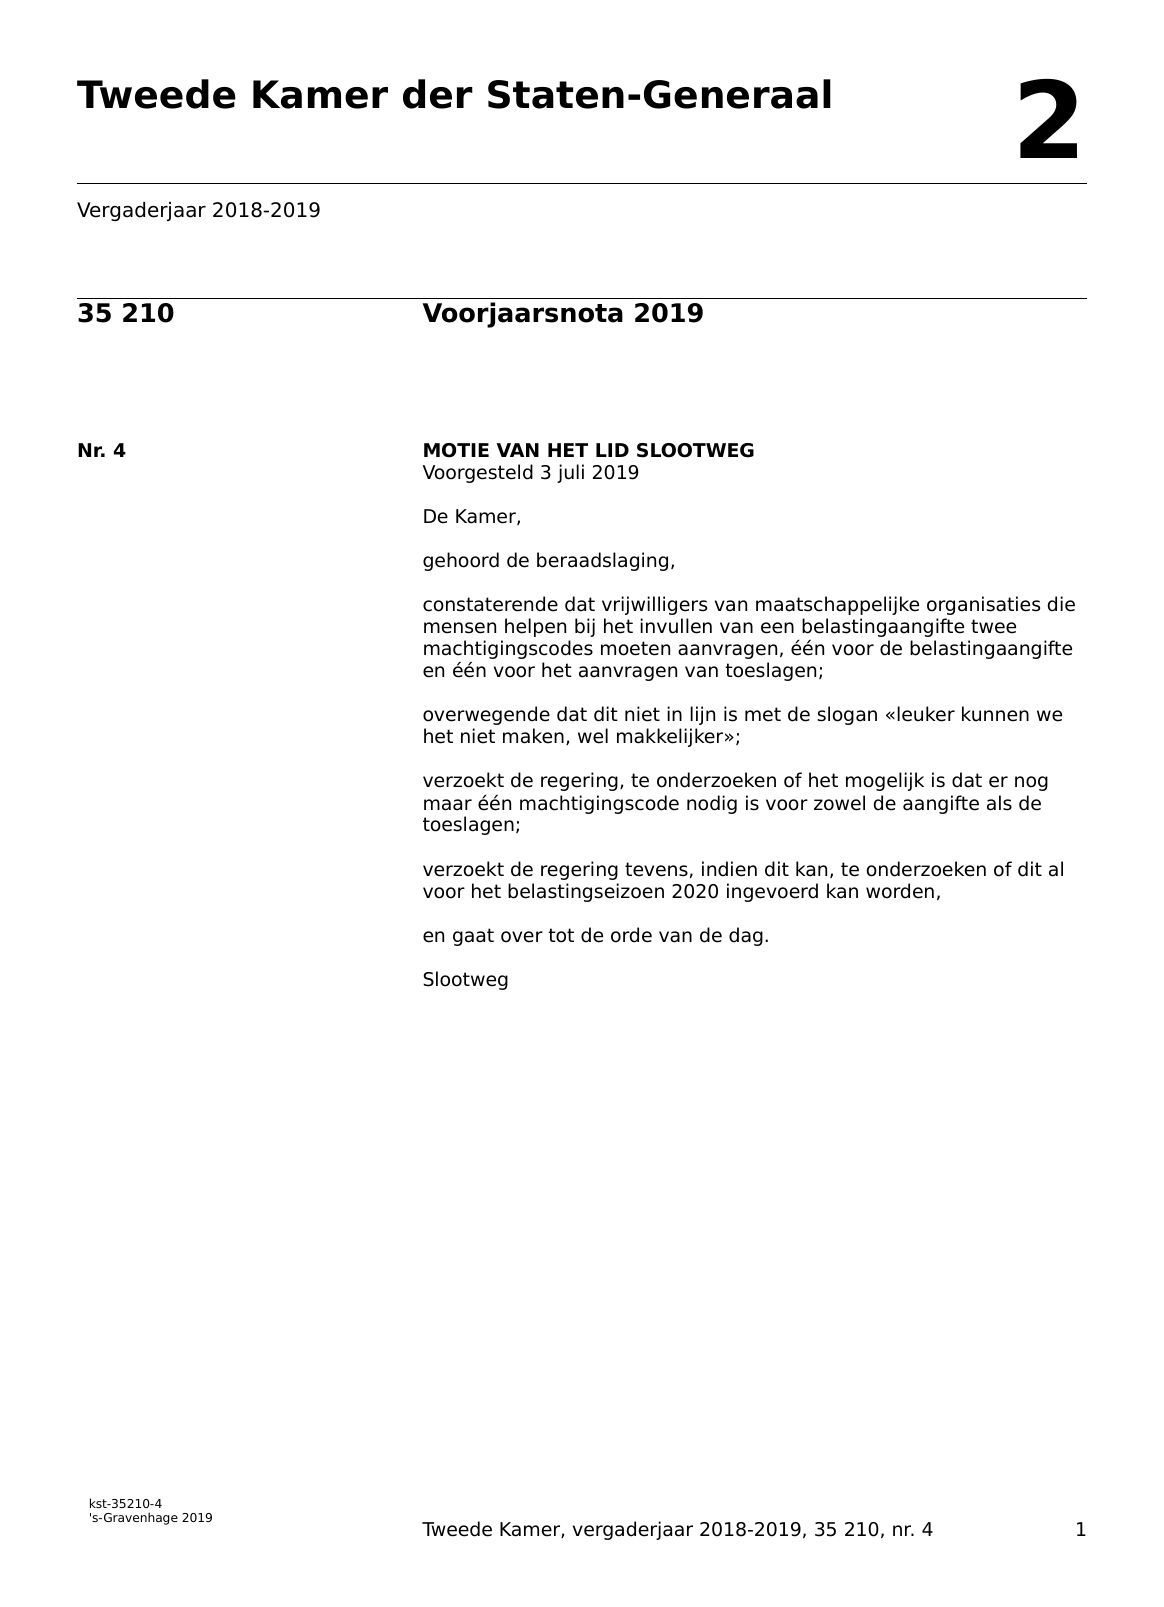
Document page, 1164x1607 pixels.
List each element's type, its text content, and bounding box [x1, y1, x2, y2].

text en gaat over tot de orde van de dag. [422, 925, 1087, 947]
text verzoekt de regering, te onderzoeken of het mogelijk is dat er nog maar één machtigingscode nodig is voor zowel de aangifte als de toeslagen; [422, 770, 1087, 836]
text constaterende dat vrijwilligers van maatschappelijke organisaties die mensen helpen bij het invullen van een belastingaangifte twee machtigingscodes moeten aanvragen, één voor de belastingaangifte en één voor het aanvragen van toeslagen; [422, 594, 1087, 682]
text Voorgesteld 3 juli 2019 [422, 462, 1087, 484]
subtitle Nr. 4 MOTIE VAN HET LID SLOOTWEG [77, 440, 1087, 462]
text 's-Gravenhage 2019 [88, 1511, 323, 1525]
table_header 2 [886, 59, 1087, 183]
text gehoord de beraadslaging, [422, 550, 1087, 572]
table_cell Vergaderjaar 2018-2019 [77, 184, 1087, 298]
text overwegende dat dit niet in lijn is met de slogan «leuker kunnen we het niet maken, wel makkelijker»; [422, 704, 1087, 748]
text De Kamer, [422, 506, 1087, 528]
text verzoekt de regering tevens, indien dit kan, te onderzoeken of dit al voor het belastingseizoen 2020 ingevoerd kan worden, [422, 858, 1087, 902]
text kst-35210-4 [88, 1497, 323, 1511]
text Slootweg [422, 969, 1087, 991]
table_header Tweede Kamer der Staten-Generaal [77, 59, 886, 183]
subtitle 35 210 Voorjaarsnota 2019 [77, 299, 1087, 329]
